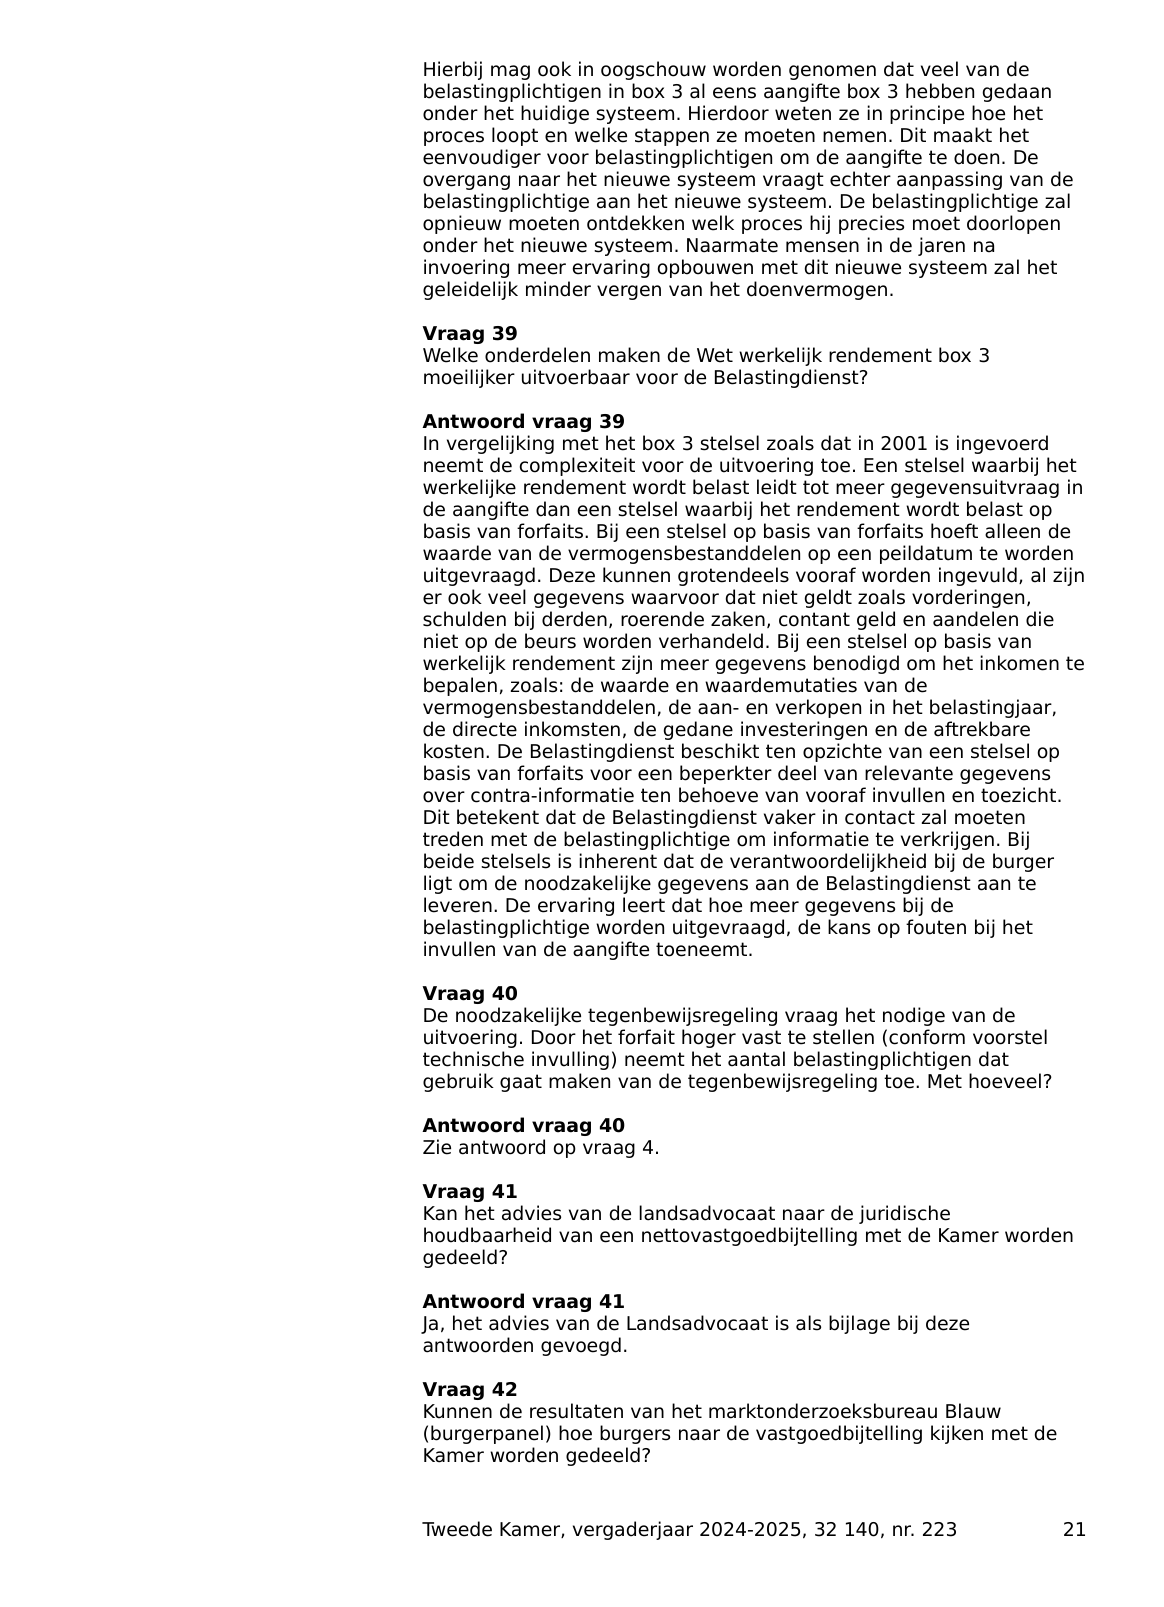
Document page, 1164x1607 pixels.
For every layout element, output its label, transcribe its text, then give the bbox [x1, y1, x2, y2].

text Hierbij mag ook in oogschouw worden genomen dat veel van de belastingplichtigen in box 3 al eens aangifte box 3 hebben gedaan onder het huidige systeem. Hierdoor weten ze in principe hoe het proces loopt en welke stappen ze moeten nemen. Dit maakt het eenvoudiger voor belastingplichtigen om de aangifte te doen. De overgang naar het nieuwe systeem vraagt echter aanpassing van de belastingplichtige aan het nieuwe systeem. De belastingplichtige zal opnieuw moeten ontdekken welk proces hij precies moet doorlopen onder het nieuwe systeem. Naarmate mensen in de jaren na invoering meer ervaring opbouwen met dit nieuwe systeem zal het geleidelijk minder vergen van het doenvermogen. [422, 59, 1087, 301]
text Kan het advies van de landsadvocaat naar de juridische houdbaarheid van een nettovastgoedbijtelling met de Kamer worden gedeeld? [422, 1203, 1087, 1269]
text Ja, het advies van de Landsadvocaat is als bijlage bij deze antwoorden gevoegd. [422, 1313, 1087, 1357]
text In vergelijking met het box 3 stelsel zoals dat in 2001 is ingevoerd neemt de complexiteit voor de uitvoering toe. Een stelsel waarbij het werkelijke rendement wordt belast leidt tot meer gegevensuitvraag in de aangifte dan een stelsel waarbij het rendement wordt belast op basis van forfaits. Bij een stelsel op basis van forfaits hoeft alleen de waarde van de vermogensbestanddelen op een peildatum te worden uitgevraagd. Deze kunnen grotendeels vooraf worden ingevuld, al zijn er ook veel gegevens waarvoor dat niet geldt zoals vorderingen, schulden bij derden, roerende zaken, contant geld en aandelen die niet op de beurs worden verhandeld. Bij een stelsel op basis van werkelijk rendement zijn meer gegevens benodigd om het inkomen te bepalen, zoals: de waarde en waardemutaties van de vermogensbestanddelen, de aan- en verkopen in het belastingjaar, de directe inkomsten, de gedane investeringen en de aftrekbare kosten. De Belastingdienst beschikt ten opzichte van een stelsel op basis van forfaits voor een beperkter deel van relevante gegevens over contra-informatie ten behoeve van vooraf invullen en toezicht. Dit betekent dat de Belastingdienst vaker in contact zal moeten treden met de belastingplichtige om informatie te verkrijgen. Bij beide stelsels is inherent dat de verantwoordelijkheid bij de burger ligt om de noodzakelijke gegevens aan de Belastingdienst aan te leveren. De ervaring leert dat hoe meer gegevens bij de belastingplichtige worden uitgevraagd, de kans op fouten bij het invullen van de aangifte toeneemt. [422, 433, 1087, 961]
text Antwoord vraag 40 [422, 1115, 1087, 1137]
text Vraag 41 [422, 1181, 1087, 1203]
text Vraag 40 [422, 983, 1087, 1005]
text Vraag 42 [422, 1379, 1087, 1401]
text Antwoord vraag 41 [422, 1291, 1087, 1313]
text Kunnen de resultaten van het marktonderzoeksbureau Blauw (burgerpanel) hoe burgers naar de vastgoedbijtelling kijken met de Kamer worden gedeeld? [422, 1401, 1087, 1467]
text Antwoord vraag 39 [422, 411, 1087, 433]
text Zie antwoord op vraag 4. [422, 1137, 1087, 1159]
text De noodzakelijke tegenbewijsregeling vraag het nodige van de uitvoering. Door het forfait hoger vast te stellen (conform voorstel technische invulling) neemt het aantal belastingplichtigen dat gebruik gaat maken van de tegenbewijsregeling toe. Met hoeveel? [422, 1005, 1087, 1093]
text Vraag 39 [422, 323, 1087, 345]
text Welke onderdelen maken de Wet werkelijk rendement box 3 moeilijker uitvoerbaar voor de Belastingdienst? [422, 345, 1087, 389]
